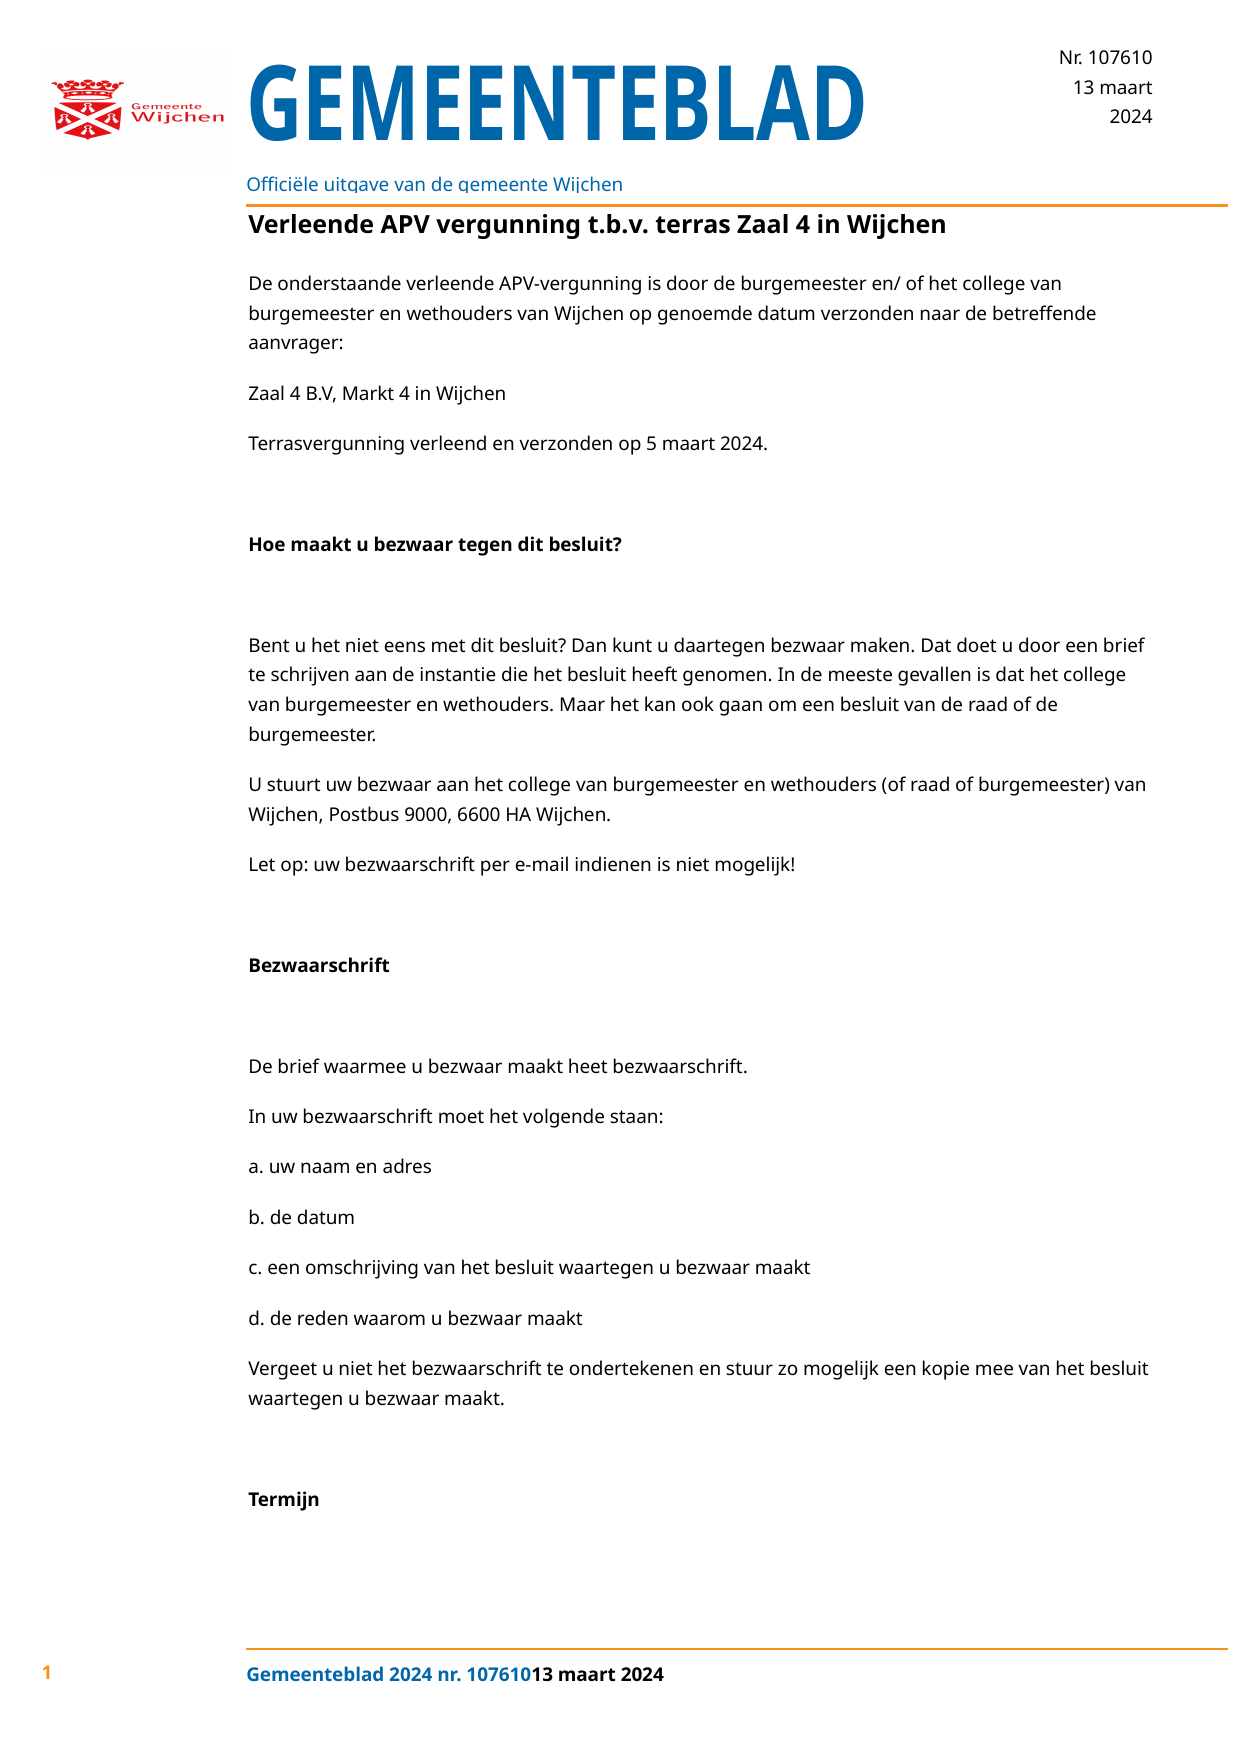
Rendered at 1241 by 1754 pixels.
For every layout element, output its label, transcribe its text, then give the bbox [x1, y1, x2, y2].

text Bent u het niet eens met dit besluit? Dan kunt u daartegen bezwaar maken. Dat doet u door een brief te schrijven aan de instantie die het besluit heeft genomen. In de meeste gevallen is dat het college van burgemeester en wethouders. Maar het kan ook gaan om een besluit van de raad of de burgemeester. [248, 632, 1152, 746]
text b. de datum [248, 1204, 1152, 1230]
text Verleende APV vergunning t.b.v. terras Zaal 4 in Wijchen [248, 207, 1152, 241]
text d. de reden waarom u bezwaar maakt [248, 1305, 1152, 1331]
text Bezwaarschrift [248, 952, 1152, 978]
text Zaal 4 B.V, Markt 4 in Wijchen [248, 380, 1152, 406]
text c. een omschrijving van het besluit waartegen u bezwaar maakt [248, 1254, 1152, 1280]
text Termijn [248, 1486, 1152, 1511]
text a. uw naam en adres [248, 1154, 1152, 1179]
picture [41, 47, 231, 172]
text De brief waarmee u bezwaar maakt heet bezwaarschrift. [248, 1053, 1152, 1078]
text Vergeet u niet het bezwaarschrift te ondertekenen en stuur zo mogelijk een kopie mee van het besluit waartegen u bezwaar maakt. [248, 1355, 1152, 1411]
text In uw bezwaarschrift moet het volgende staan: [248, 1103, 1152, 1129]
text Terrasvergunning verleend en verzonden op 5 maart 2024. [248, 430, 1152, 456]
text Hoe maakt u bezwaar tegen dit besluit? [248, 531, 1152, 557]
text Let op: uw bezwaarschrift per e-mail indienen is niet mogelijk! [248, 851, 1152, 877]
text U stuurt uw bezwaar aan het college van burgemeester en wethouders (of raad of burgemeester) van Wijchen, Postbus 9000, 6600 HA Wijchen. [248, 771, 1152, 826]
text De onderstaande verleende APV-vergunning is door de burgemeester en/ of het college van burgemeester en wethouders van Wijchen op genoemde datum verzonden naar de betreffende aanvrager: [248, 270, 1152, 355]
